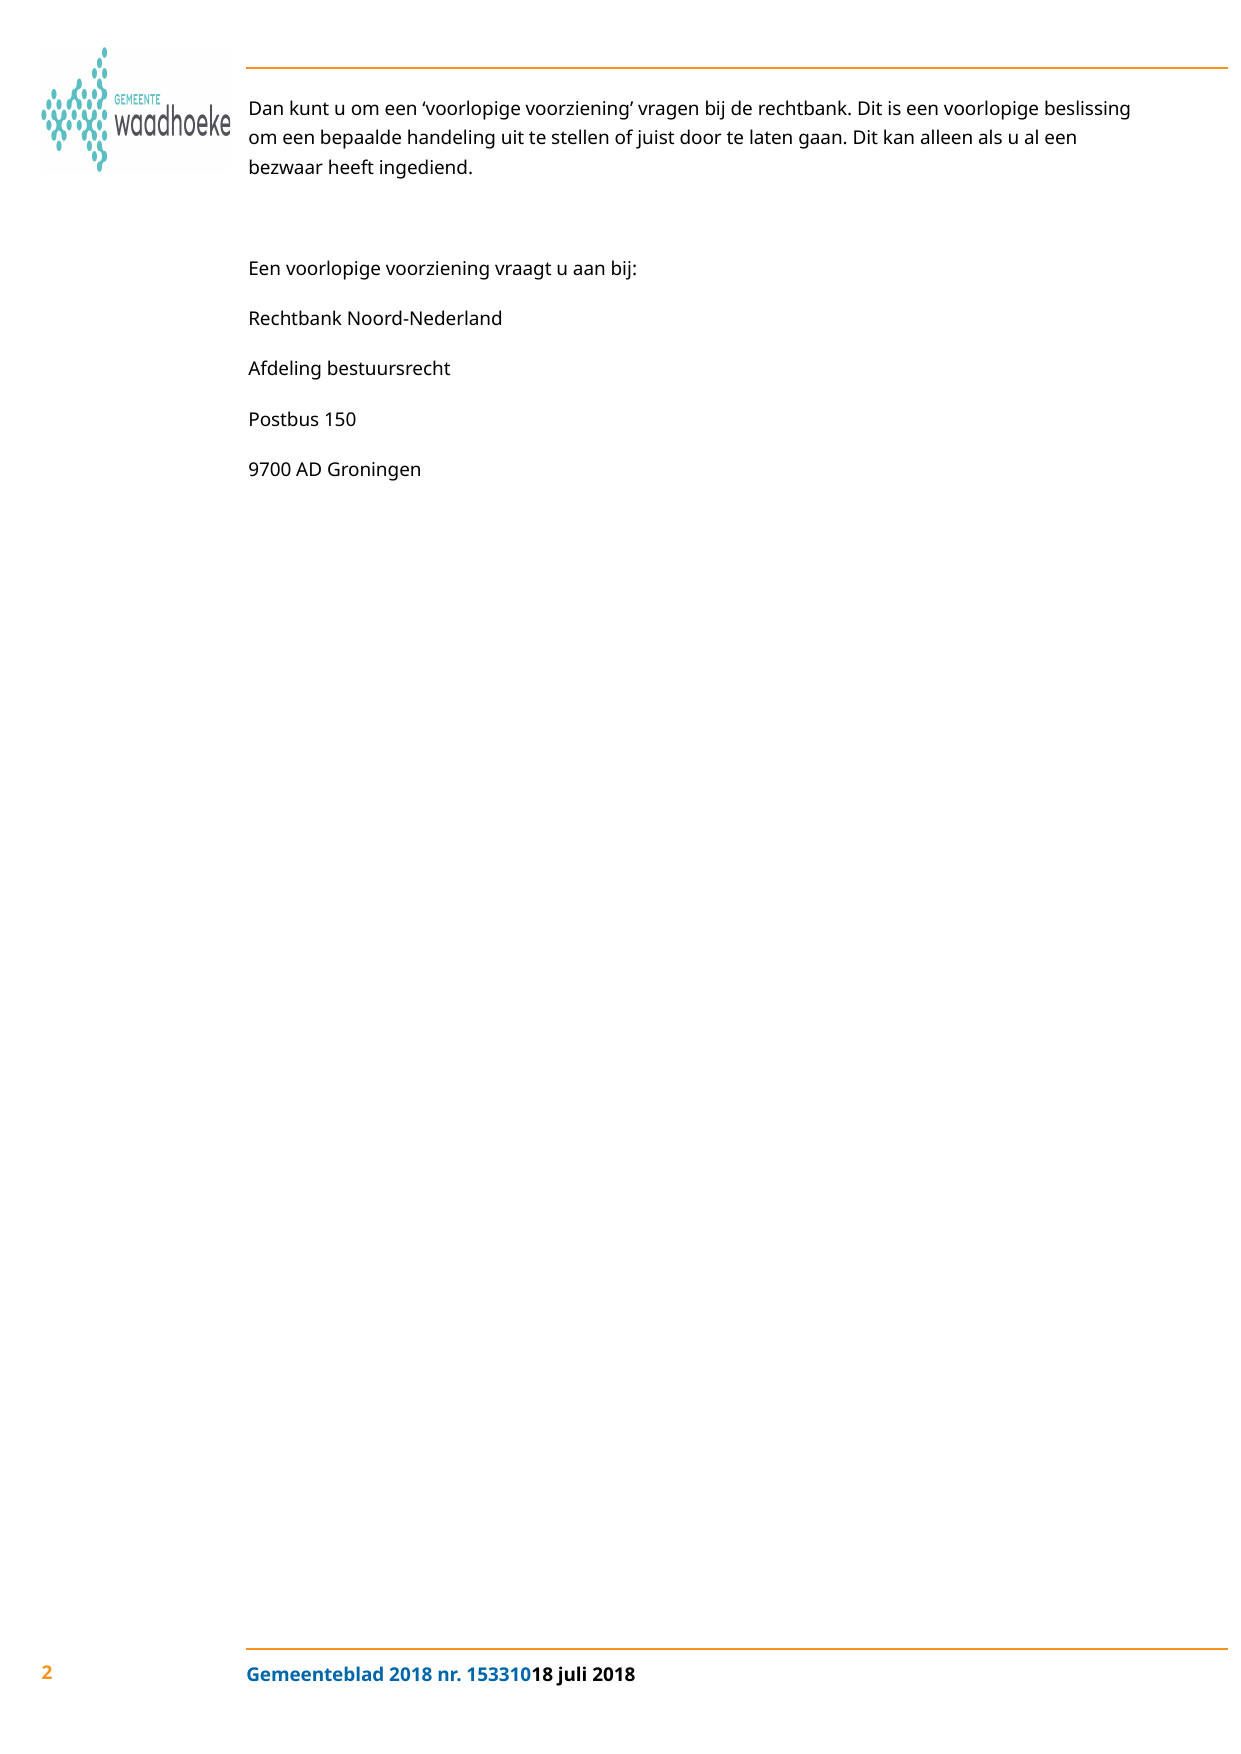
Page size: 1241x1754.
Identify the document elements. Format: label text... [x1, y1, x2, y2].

text Afdeling bestuursrecht [248, 356, 1152, 381]
picture [41, 47, 231, 172]
text 9700 AD Groningen [248, 456, 1152, 482]
text Postbus 150 [248, 406, 1152, 432]
text Dan kunt u om een ‘voorlopige voorziening’ vragen bij de rechtbank. Dit is een voorlopige beslissing om een bepaalde handeling uit te stellen of juist door te laten gaan. Dit kan alleen als u al een bezwaar heeft ingediend. [248, 95, 1152, 180]
text Een voorlopige voorziening vraagt u aan bij: [248, 255, 1152, 281]
text Rechtbank Noord-Nederland [248, 305, 1152, 331]
